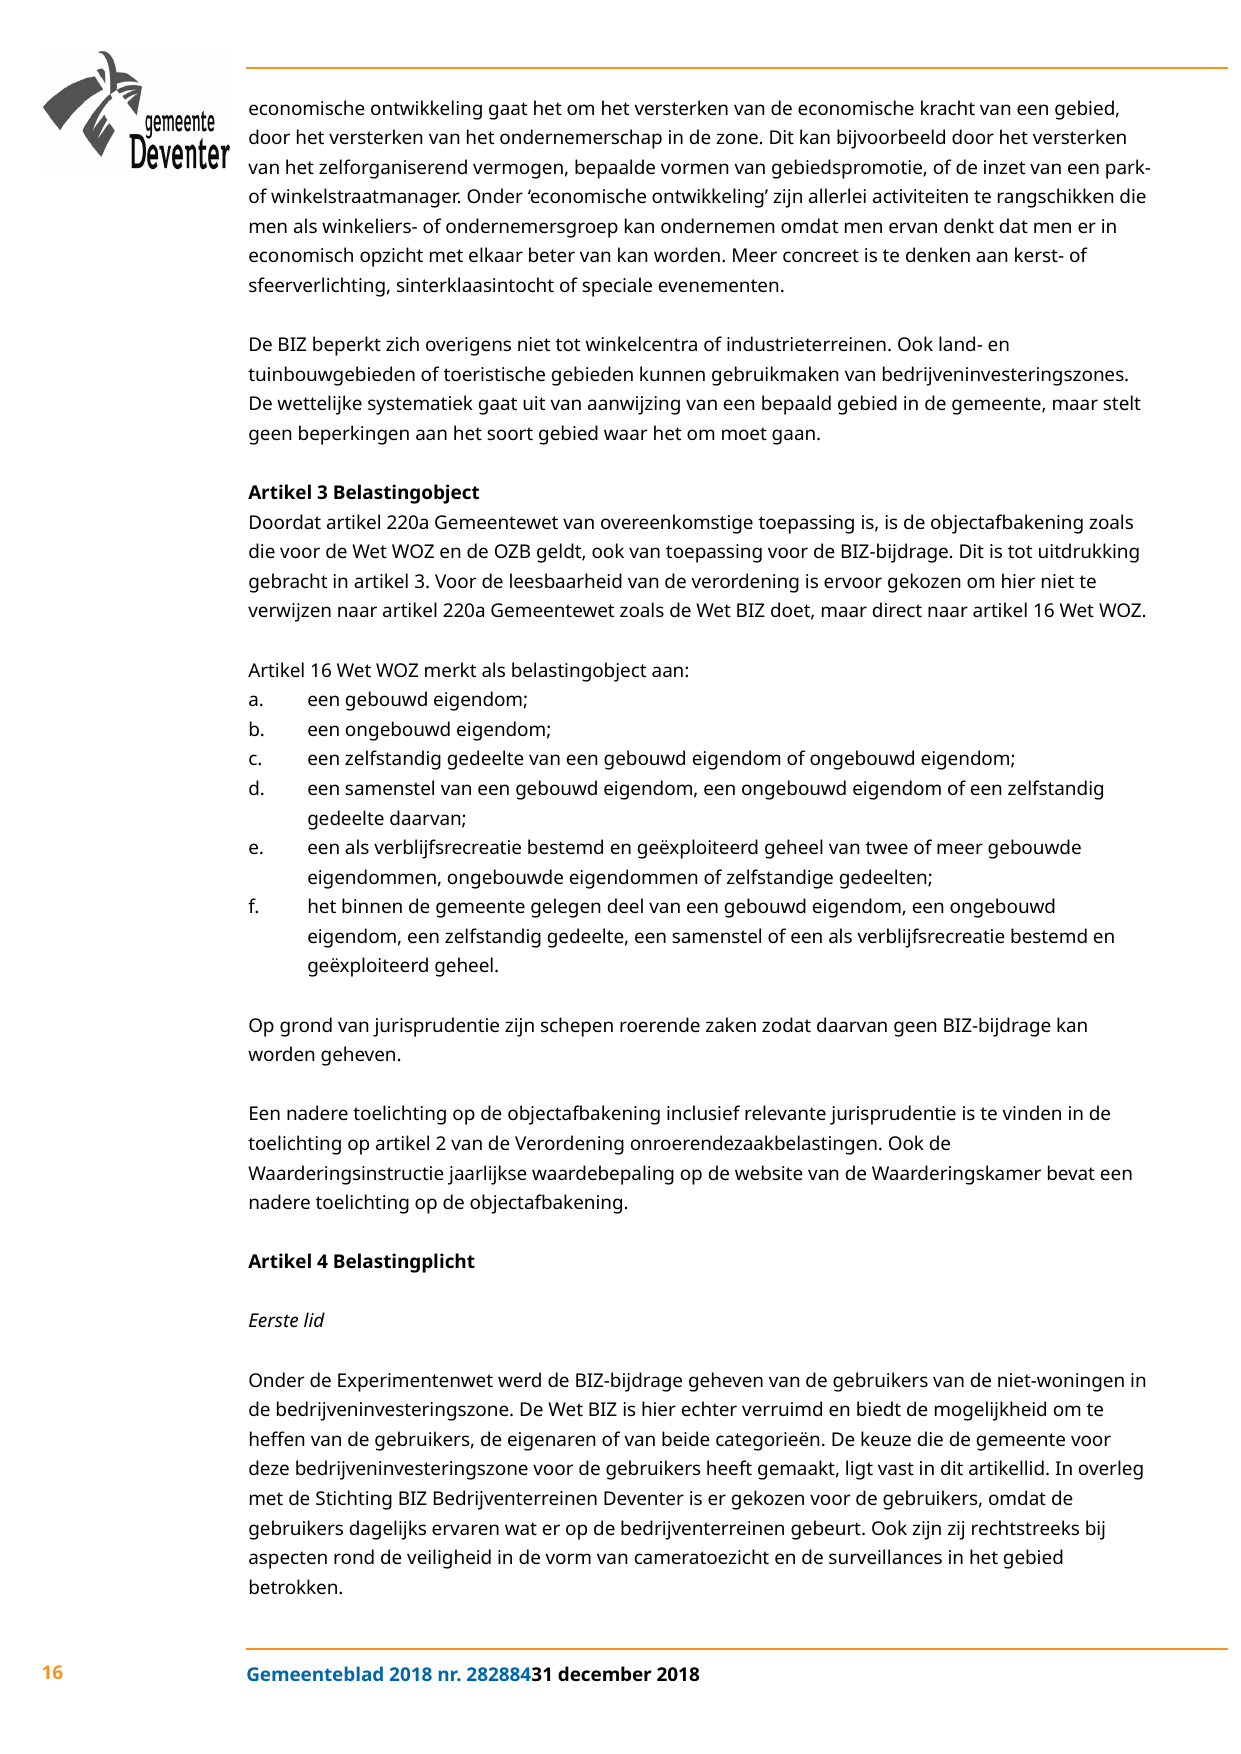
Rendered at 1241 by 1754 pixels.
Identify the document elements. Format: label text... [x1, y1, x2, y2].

picture [41, 47, 231, 172]
text Artikel 3 Belastingobject [248, 479, 1152, 505]
text economische ontwikkeling gaat het om het versterken van de economische kracht van een gebied, door het versterken van het ondernemerschap in de zone. Dit kan bijvoorbeeld door het versterken van het zelforganiserend vermogen, bepaalde vormen van gebiedspromotie, of de inzet van een park- of winkelstraatmanager. Onder ‘economische ontwikkeling’ zijn allerlei activiteiten te rangschikken die men als winkeliers- of ondernemersgroep kan ondernemen omdat men ervan denkt dat men er in economisch opzicht met elkaar beter van kan worden. Meer concreet is te denken aan kerst- of sfeerverlichting, sinterklaasintocht of speciale evenementen. [248, 95, 1152, 298]
text Onder de Experimentenwet werd de BIZ-bijdrage geheven van de gebruikers van de niet-woningen in de bedrijveninvesteringszone. De Wet BIZ is hier echter verruimd en biedt de mogelijkheid om te heffen van de gebruikers, de eigenaren of van beide categorieën. De keuze die de gemeente voor deze bedrijveninvesteringszone voor de gebruikers heeft gemaakt, ligt vast in dit artikellid. In overleg met de Stichting BIZ Bedrijventerreinen Deventer is er gekozen voor de gebruikers, omdat de gebruikers dagelijks ervaren wat er op de bedrijventerreinen gebeurt. Ook zijn zij rechtstreeks bij aspecten rond de veiligheid in de vorm van cameratoezicht en de surveillances in het gebied betrokken. [248, 1367, 1152, 1600]
list het binnen de gemeente gelegen deel van een gebouwd eigendom, een ongebouwd eigendom, een zelfstandig gedeelte, een samenstel of een als verblijfsrecreatie bestemd en geëxploiteerd geheel. [248, 893, 1152, 978]
list een als verblijfsrecreatie bestemd en geëxploiteerd geheel van twee of meer gebouwde eigendommen, ongebouwde eigendommen of zelfstandige gedeelten; [248, 834, 1152, 890]
text De BIZ beperkt zich overigens niet tot winkelcentra of industrieterreinen. Ook land- en tuinbouwgebieden of toeristische gebieden kunnen gebruikmaken van bedrijveninvesteringszones. De wettelijke systematiek gaat uit van aanwijzing van een bepaald gebied in de gemeente, maar stelt geen beperkingen aan het soort gebied waar het om moet gaan. [248, 331, 1152, 446]
list een samenstel van een gebouwd eigendom, een ongebouwd eigendom of een zelfstandig gedeelte daarvan; [248, 775, 1152, 831]
text Op grond van jurisprudentie zijn schepen roerende zaken zodat daarvan geen BIZ-bijdrage kan worden geheven. [248, 1012, 1152, 1067]
text Eerste lid [248, 1308, 1152, 1333]
list een zelfstandig gedeelte van een gebouwd eigendom of ongebouwd eigendom; [248, 746, 1152, 771]
text Doordat artikel 220a Gemeentewet van overeenkomstige toepassing is, is de objectafbakening zoals die voor de Wet WOZ en de OZB geldt, ook van toepassing voor de BIZ-bijdrage. Dit is tot uitdrukking gebracht in artikel 3. Voor de leesbaarheid van de verordening is ervoor gekozen om hier niet te verwijzen naar artikel 220a Gemeentewet zoals de Wet BIZ doet, maar direct naar artikel 16 Wet WOZ. [248, 509, 1152, 623]
text Een nadere toelichting op de objectafbakening inclusief relevante jurisprudentie is te vinden in de toelichting op artikel 2 van de Verordening onroerendezaakbelastingen. Ook de Waarderingsinstructie jaarlijkse waardebepaling op de website van de Waarderingskamer bevat een nadere toelichting op de objectafbakening. [248, 1101, 1152, 1215]
text Artikel 16 Wet WOZ merkt als belastingobject aan: [248, 657, 1152, 683]
text Artikel 4 Belastingplicht [248, 1248, 1152, 1274]
list een ongebouwd eigendom; [248, 716, 1152, 742]
list een gebouwd eigendom; [248, 686, 1152, 712]
